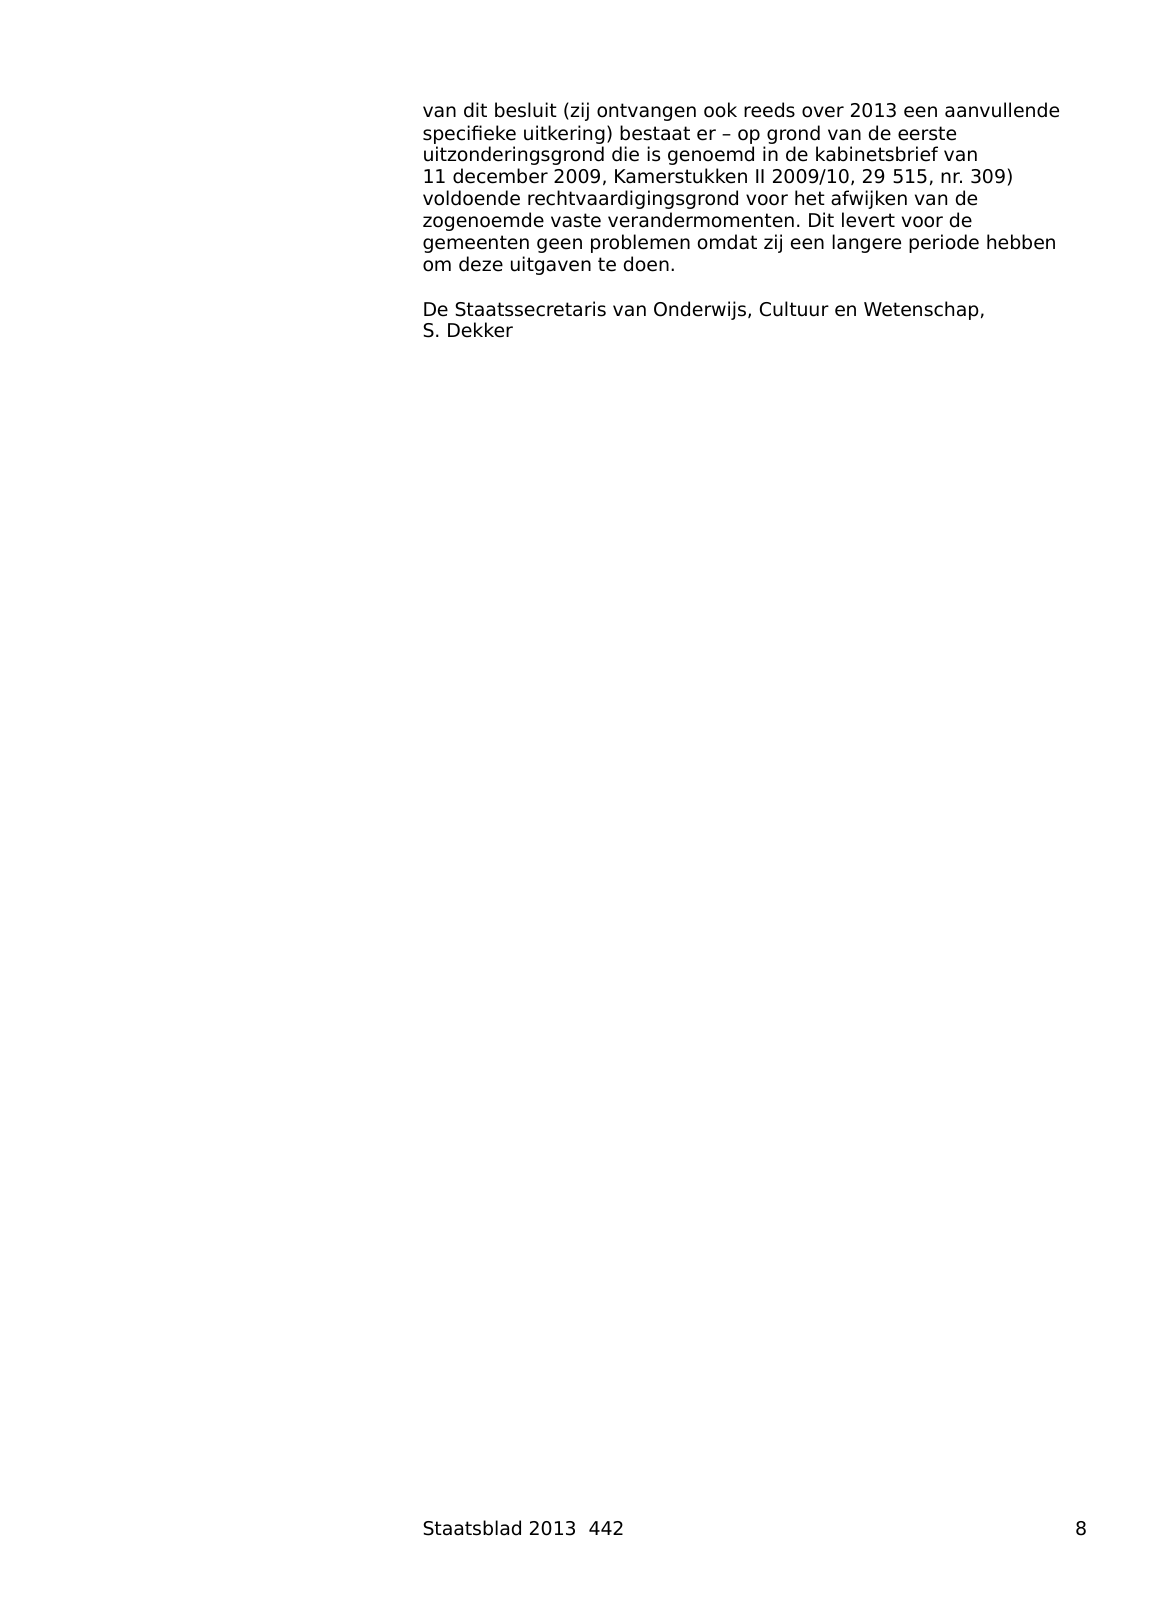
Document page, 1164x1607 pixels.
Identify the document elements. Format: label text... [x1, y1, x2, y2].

text van dit besluit (zij ontvangen ook reeds over 2013 een aanvullende specifieke uitkering) bestaat er – op grond van de eerste uitzonderingsgrond die is genoemd in de kabinetsbrief van 11 december 2009, Kamerstukken II 2009/10, 29 515, nr. 309) voldoende rechtvaardigingsgrond voor het afwijken van de zogenoemde vaste verandermomenten. Dit levert voor de gemeenten geen problemen omdat zij een langere periode hebben om deze uitgaven te doen. [422, 100, 1087, 276]
text De Staatssecretaris van Onderwijs, Cultuur en Wetenschap, S. Dekker [422, 298, 1087, 342]
